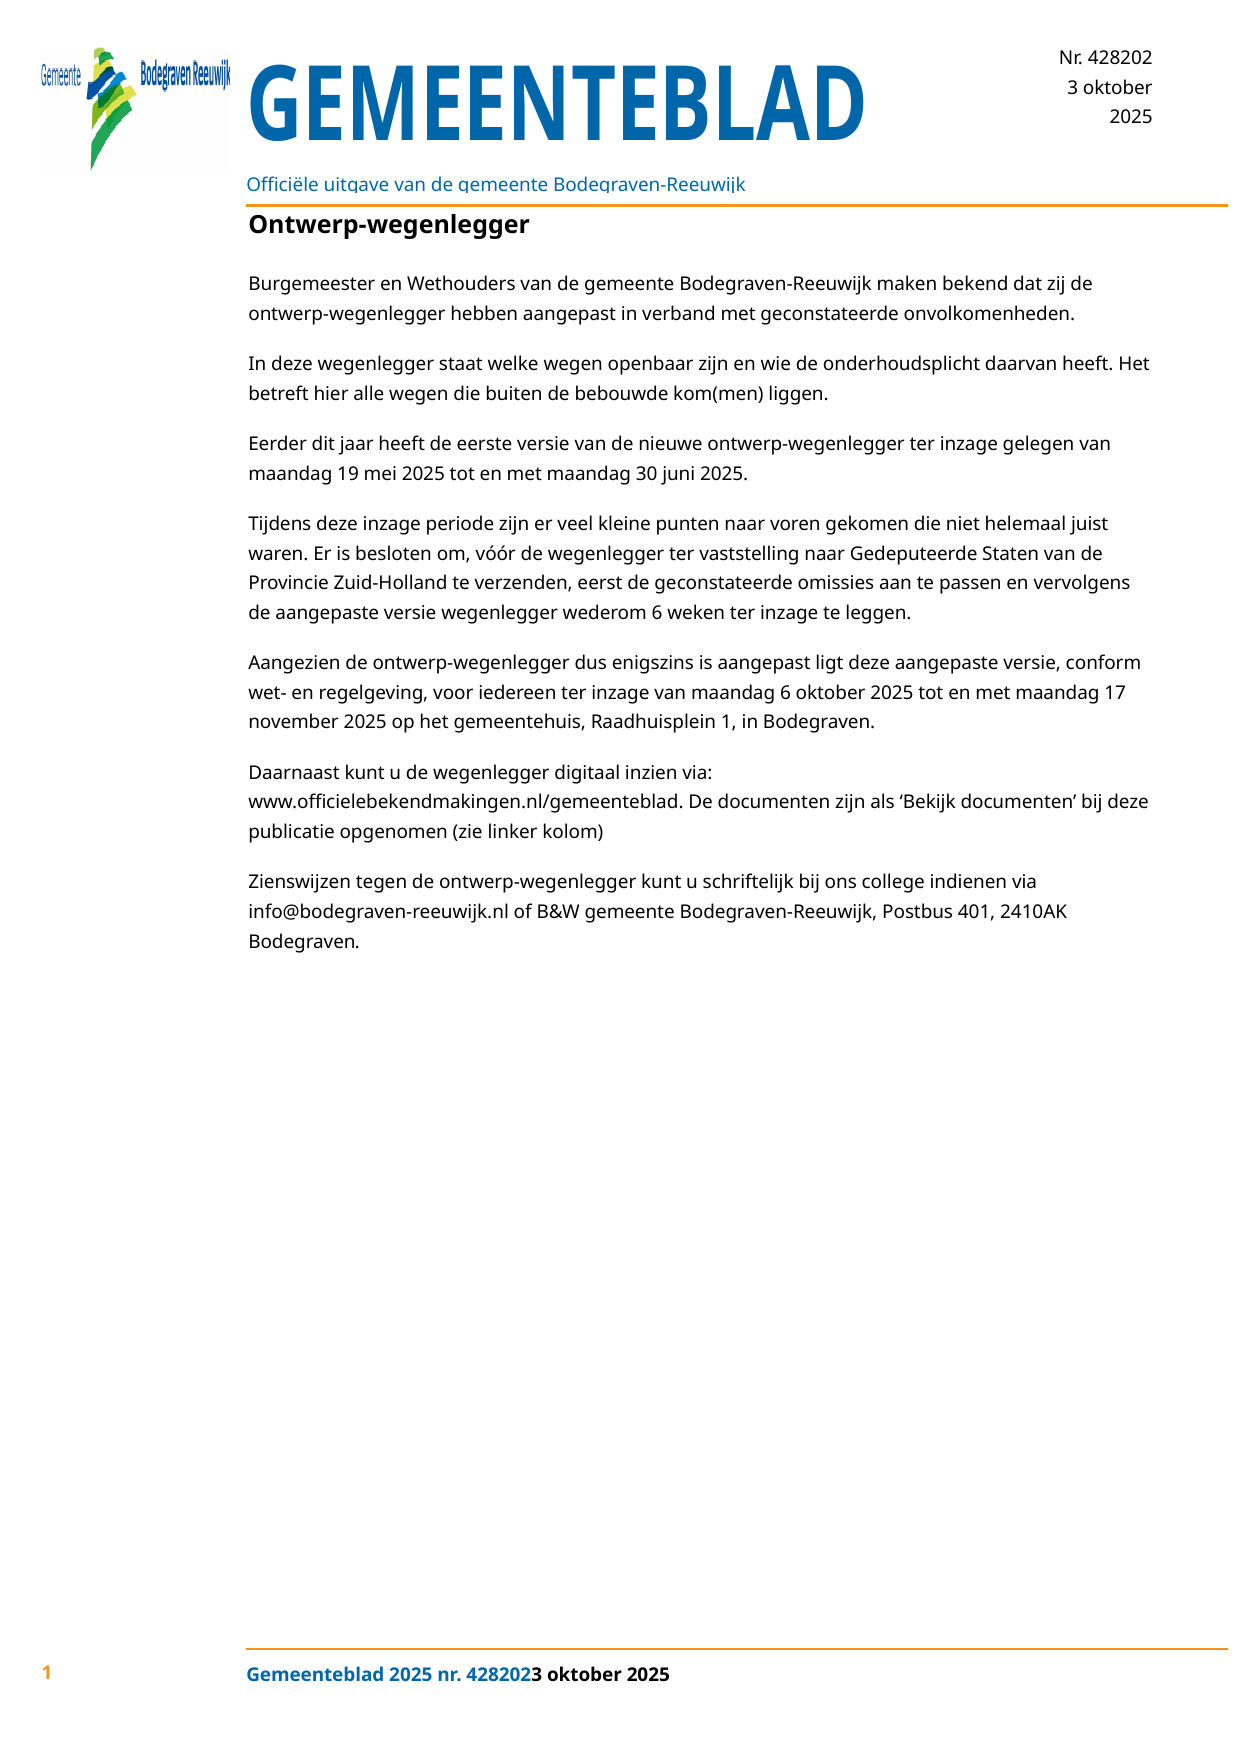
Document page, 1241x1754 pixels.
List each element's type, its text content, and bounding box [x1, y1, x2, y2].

text Daarnaast kunt u de wegenlegger digitaal inzien via: www.officielebekendmakingen.nl/gemeenteblad. De documenten zijn als ‘Bekijk documenten’ bij deze publicatie opgenomen (zie linker kolom) [248, 759, 1152, 844]
text Tijdens deze inzage periode zijn er veel kleine punten naar voren gekomen die niet helemaal juist waren. Er is besloten om, vóór de wegenlegger ter vaststelling naar Gedeputeerde Staten van de Provincie Zuid-Holland te verzenden, eerst de geconstateerde omissies aan te passen en vervolgens de aangepaste versie wegenlegger wederom 6 weken ter inzage te leggen. [248, 510, 1152, 625]
text Burgemeester en Wethouders van de gemeente Bodegraven-Reeuwijk maken bekend dat zij de ontwerp-wegenlegger hebben aangepast in verband met geconstateerde onvolkomenheden. [248, 270, 1152, 326]
text Aangezien de ontwerp-wegenlegger dus enigszins is aangepast ligt deze aangepaste versie, conform wet- en regelgeving, voor iedereen ter inzage van maandag 6 oktober 2025 tot en met maandag 17 november 2025 op het gemeentehuis, Raadhuisplein 1, in Bodegraven. [248, 649, 1152, 734]
text In deze wegenlegger staat welke wegen openbaar zijn en wie de onderhoudsplicht daarvan heeft. Het betreft hier alle wegen die buiten de bebouwde kom(men) liggen. [248, 350, 1152, 406]
text Zienswijzen tegen de ontwerp-wegenlegger kunt u schriftelijk bij ons college indienen via info@bodegraven-reeuwijk.nl of B&W gemeente Bodegraven-Reeuwijk, Postbus 401, 2410AK Bodegraven. [248, 869, 1152, 953]
text Ontwerp-wegenlegger [248, 207, 1152, 241]
picture [41, 47, 231, 172]
text Eerder dit jaar heeft de eerste versie van de nieuwe ontwerp-wegenlegger ter inzage gelegen van maandag 19 mei 2025 tot en met maandag 30 juni 2025. [248, 430, 1152, 486]
